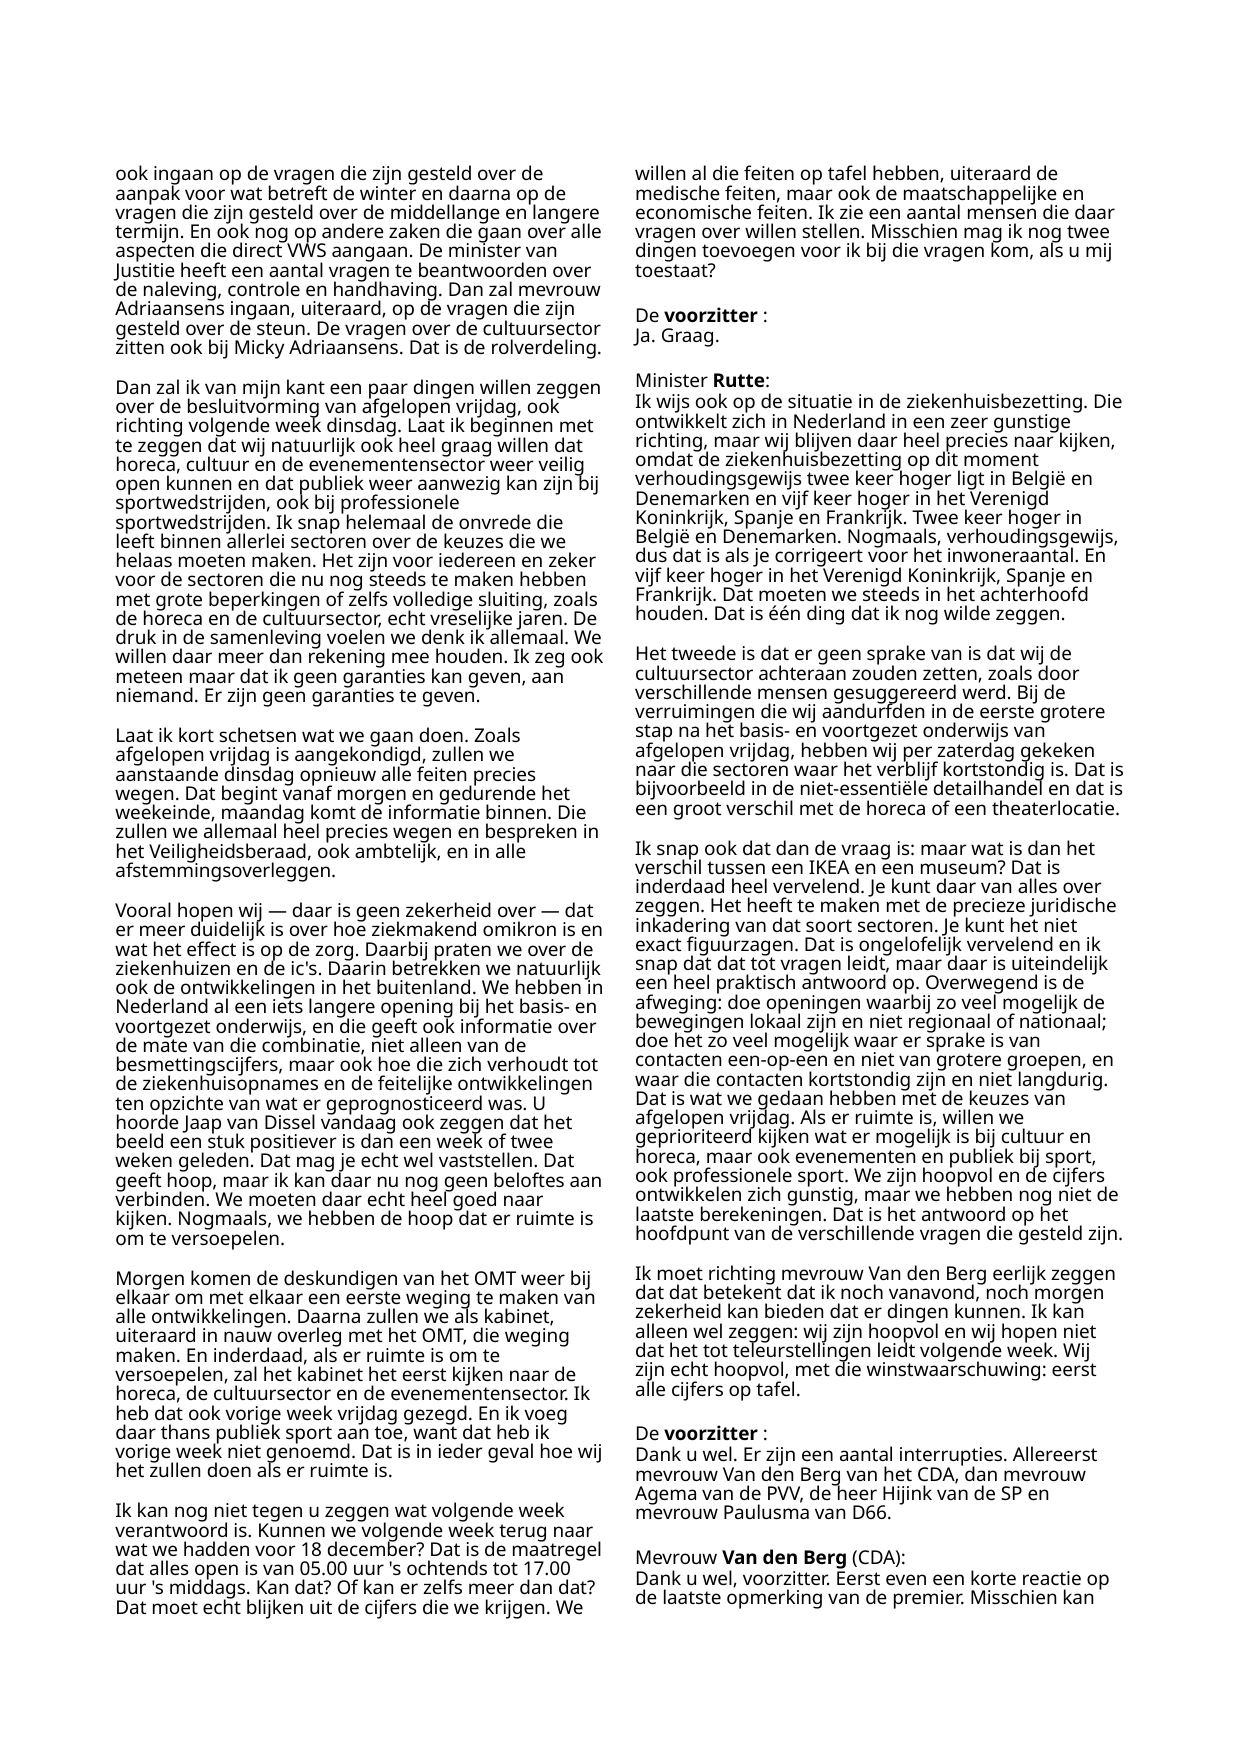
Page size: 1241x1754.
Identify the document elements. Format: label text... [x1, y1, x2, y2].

text Ik kan nog niet tegen u zeggen wat volgende week verantwoord is. Kunnen we volgende week terug naar wat we hadden voor 18 december? Dat is de maatregel dat alles open is van 05.00 uur 's ochtends tot 17.00 uur 's middags. Kan dat? Of kan er zelfs meer dan dat? Dat moet echt blijken uit de cijfers die we krijgen. We [115, 1502, 605, 1618]
text Vooral hopen wij — daar is geen zekerheid over — dat er meer duidelijk is over hoe ziekmakend omikron is en wat het effect is op de zorg. Daarbij praten we over de ziekenhuizen en de ic's. Daarin betrekken we natuurlijk ook de ontwikkelingen in het buitenland. We hebben in Nederland al een iets langere opening bij het basis- en voortgezet onderwijs, en die geeft ook informatie over de mate van die combinatie, niet alleen van de besmettingscijfers, maar ook hoe die zich verhoudt tot de ziekenhuisopnames en de feitelijke ontwikkelingen ten opzichte van wat er geprognosticeerd was. U hoorde Jaap van Dissel vandaag ook zeggen dat het beeld een stuk positiever is dan een week of twee weken geleden. Dat mag je echt wel vaststellen. Dat geeft hoop, maar ik kan daar nu nog geen beloftes aan verbinden. We moeten daar echt heel goed naar kijken. Nogmaals, we hebben de hoop dat er ruimte is om te versoepelen. [115, 902, 605, 1249]
text Dank u wel, voorzitter. Eerst even een korte reactie op de laatste opmerking van de premier. Misschien kan [635, 1570, 1125, 1608]
text Ik snap ook dat dan de vraag is: maar wat is dan het verschil tussen een IKEA en een museum? Dat is inderdaad heel vervelend. Je kunt daar van alles over zeggen. Het heeft te maken met de precieze juridische inkadering van dat soort sectoren. Je kunt het niet exact figuurzagen. Dat is ongelofelijk vervelend en ik snap dat dat tot vragen leidt, maar daar is uiteindelijk een heel praktisch antwoord op. Overwegend is de afweging: doe openingen waarbij zo veel mogelijk de bewegingen lokaal zijn en niet regionaal of nationaal; doe het zo veel mogelijk waar er sprake is van contacten een-op-een en niet van grotere groepen, en waar die contacten kortstondig zijn en niet langdurig. Dat is wat we gedaan hebben met de keuzes van afgelopen vrijdag. Als er ruimte is, willen we geprioriteerd kijken wat er mogelijk is bij cultuur en horeca, maar ook evenementen en publiek bij sport, ook professionele sport. We zijn hoopvol en de cijfers ontwikkelen zich gunstig, maar we hebben nog niet de laatste berekeningen. Dat is het antwoord op het hoofdpunt van de verschillende vragen die gesteld zijn. [635, 839, 1125, 1244]
text De voorzitter : [635, 1421, 1125, 1446]
text Dan zal ik van mijn kant een paar dingen willen zeggen over de besluitvorming van afgelopen vrijdag, ook richting volgende week dinsdag. Laat ik beginnen met te zeggen dat wij natuurlijk ook heel graag willen dat horeca, cultuur en de evenementensector weer veilig open kunnen en dat publiek weer aanwezig kan zijn bij sportwedstrijden, ook bij professionele sportwedstrijden. Ik snap helemaal de onvrede die leeft binnen allerlei sectoren over de keuzes die we helaas moeten maken. Het zijn voor iedereen en zeker voor de sectoren die nu nog steeds te maken hebben met grote beperkingen of zelfs volledige sluiting, zoals de horeca en de cultuursector, echt vreselijke jaren. De druk in de samenleving voelen we denk ik allemaal. We willen daar meer dan rekening mee houden. Ik zeg ook meteen maar dat ik geen garanties kan geven, aan niemand. Er zijn geen garanties te geven. [115, 379, 605, 706]
text Ik wijs ook op de situatie in de ziekenhuisbezetting. Die ontwikkelt zich in Nederland in een zeer gunstige richting, maar wij blijven daar heel precies naar kijken, omdat de ziekenhuisbezetting op dit moment verhoudingsgewijs twee keer hoger ligt in België en Denemarken en vijf keer hoger in het Verenigd Koninkrijk, Spanje en Frankrijk. Twee keer hoger in België en Denemarken. Nogmaals, verhoudingsgewijs, dus dat is als je corrigeert voor het inwoneraantal. En vijf keer hoger in het Verenigd Koninkrijk, Spanje en Frankrijk. Dat moeten we steeds in het achterhoofd houden. Dat is één ding dat ik nog wilde zeggen. [635, 393, 1125, 624]
text Ja. Graag. [635, 327, 1125, 347]
text Morgen komen de deskundigen van het OMT weer bij elkaar om met elkaar een eerste weging te maken van alle ontwikkelingen. Daarna zullen we als kabinet, uiteraard in nauw overleg met het OMT, die weging maken. En inderdaad, als er ruimte is om te versoepelen, zal het kabinet het eerst kijken naar de horeca, de cultuursector en de evenementensector. Ik heb dat ook vorige week vrijdag gezegd. En ik voeg daar thans publiek sport aan toe, want dat heb ik vorige week niet genoemd. Dat is in ieder geval hoe wij het zullen doen als er ruimte is. [115, 1269, 605, 1482]
text Ik moet richting mevrouw Van den Berg eerlijk zeggen dat dat betekent dat ik noch vanavond, noch morgen zekerheid kan bieden dat er dingen kunnen. Ik kan alleen wel zeggen: wij zijn hoopvol en wij hopen niet dat het tot teleurstellingen leidt volgende week. Wij zijn echt hoopvol, met die winstwaarschuwing: eerst alle cijfers op tafel. [635, 1265, 1125, 1400]
text Laat ik kort schetsen wat we gaan doen. Zoals afgelopen vrijdag is aangekondigd, zullen we aanstaande dinsdag opnieuw alle feiten precies wegen. Dat begint vanaf morgen en gedurende het weekeinde, maandag komt de informatie binnen. Die zullen we allemaal heel precies wegen en bespreken in het Veiligheidsberaad, ook ambtelijk, en in alle afstemmingsoverleggen. [115, 727, 605, 881]
text Het tweede is dat er geen sprake van is dat wij de cultuursector achteraan zouden zetten, zoals door verschillende mensen gesuggereerd werd. Bij de verruimingen die wij aandurfden in de eerste grotere stap na het basis- en voortgezet onderwijs van afgelopen vrijdag, hebben wij per zaterdag gekeken naar die sectoren waar het verblijf kortstondig is. Dat is bijvoorbeeld in de niet-essentiële detailhandel en dat is een groot verschil met de horeca of een theaterlocatie. [635, 645, 1125, 819]
text ook ingaan op de vragen die zijn gesteld over de aanpak voor wat betreft de winter en daarna op de vragen die zijn gesteld over de middellange en langere termijn. En ook nog op andere zaken die gaan over alle aspecten die direct VWS aangaan. De minister van Justitie heeft een aantal vragen te beantwoorden over de naleving, controle en handhaving. Dan zal mevrouw Adriaansens ingaan, uiteraard, op de vragen die zijn gesteld over de steun. De vragen over de cultuursector zitten ook bij Micky Adriaansens. Dat is de rolverdeling. [115, 165, 605, 358]
text willen al die feiten op tafel hebben, uiteraard de medische feiten, maar ook de maatschappelijke en economische feiten. Ik zie een aantal mensen die daar vragen over willen stellen. Misschien mag ik nog twee dingen toevoegen voor ik bij die vragen kom, als u mij toestaat? [635, 165, 1125, 281]
text Minister Rutte: [635, 368, 1125, 393]
text De voorzitter : [635, 302, 1125, 327]
text Dank u wel. Er zijn een aantal interrupties. Allereerst mevrouw Van den Berg van het CDA, dan mevrouw Agema van de PVV, de heer Hijink van de SP en mevrouw Paulusma van D66. [635, 1446, 1125, 1523]
text Mevrouw Van den Berg (CDA): [635, 1544, 1125, 1570]
